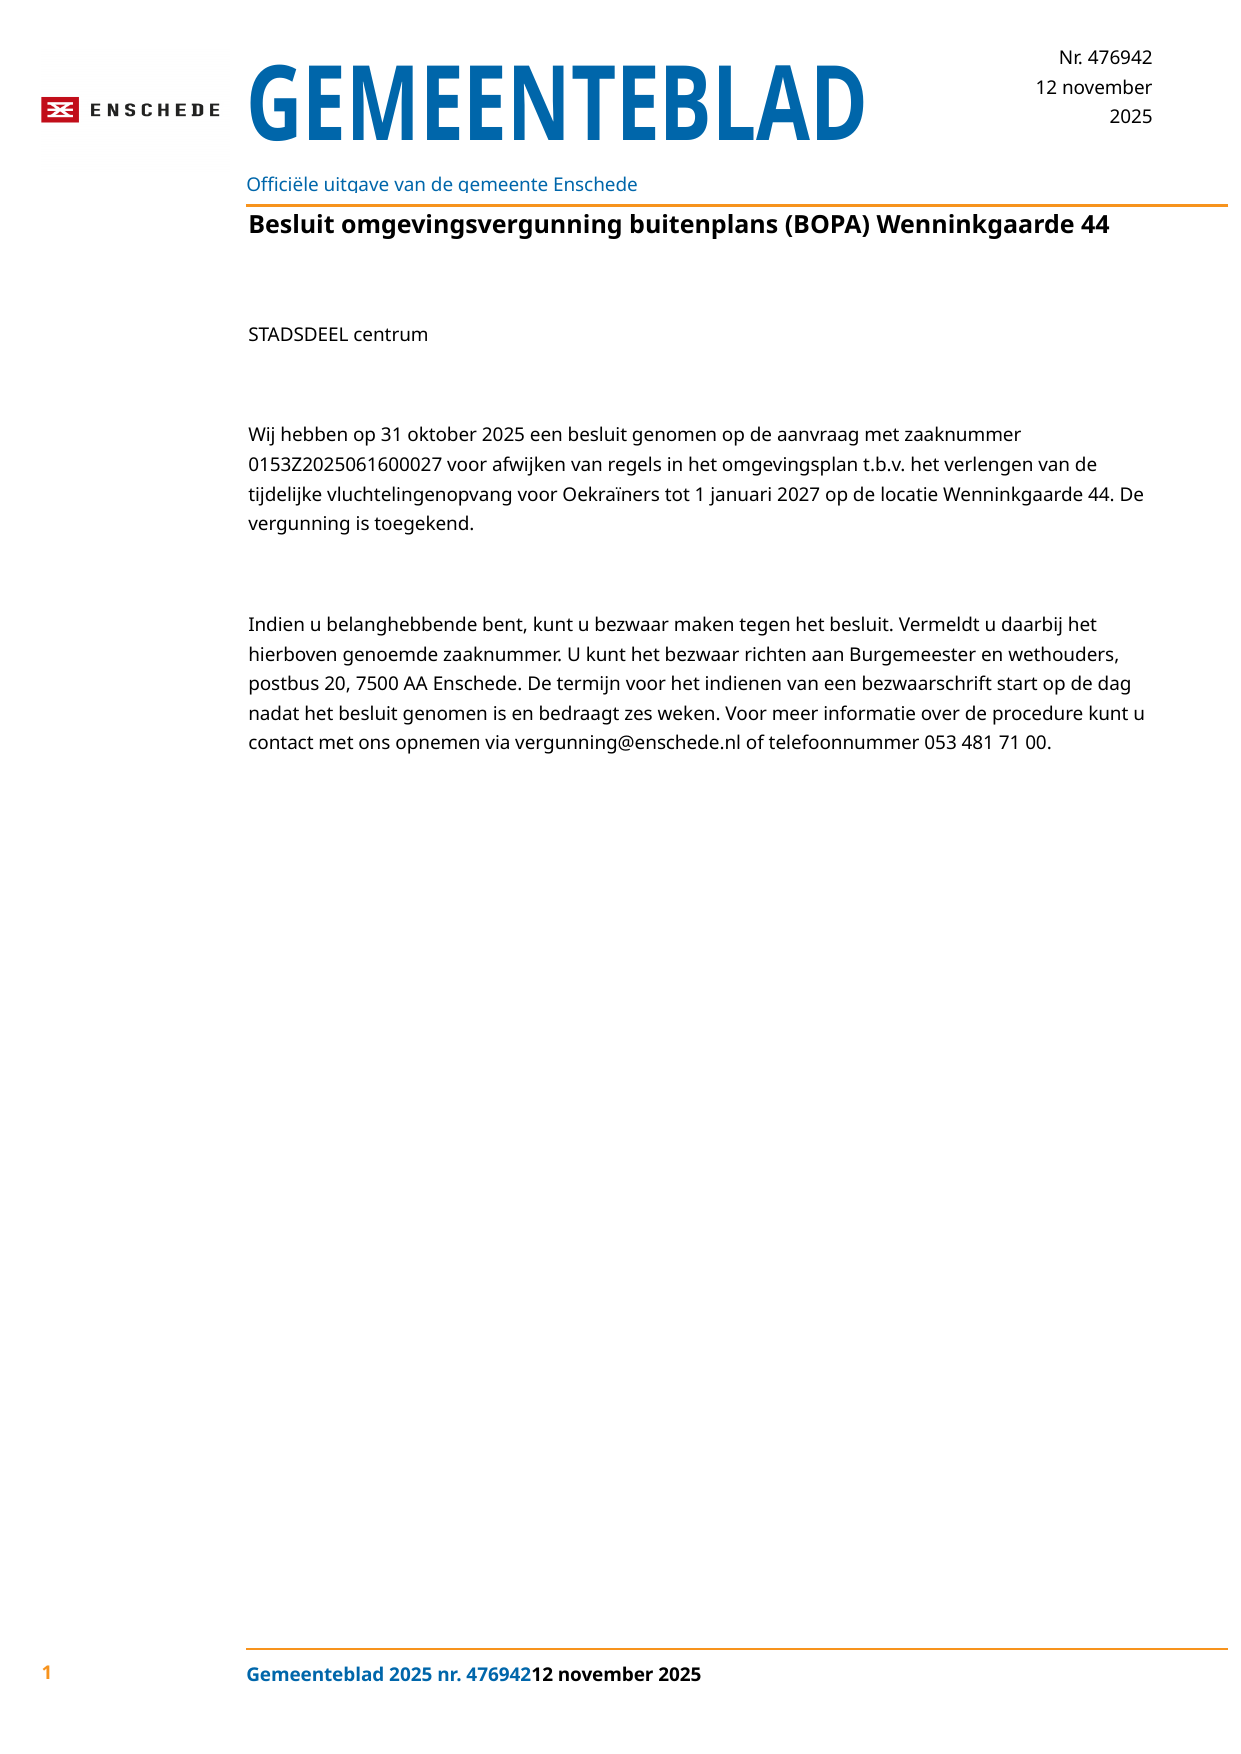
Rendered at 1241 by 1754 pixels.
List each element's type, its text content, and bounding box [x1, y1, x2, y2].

text Besluit omgevingsvergunning buitenplans (BOPA) Wenninkgaarde 44 [248, 207, 1152, 241]
text STADSDEEL centrum [248, 321, 1152, 346]
text Indien u belanghebbende bent, kunt u bezwaar maken tegen het besluit. Vermeldt u daarbij het hierboven genoemde zaaknummer. U kunt het bezwaar richten aan Burgemeester en wethouders, postbus 20, 7500 AA Enschede. De termijn voor het indienen van een bezwaarschrift start op de dag nadat het besluit genomen is en bedraagt zes weken. Voor meer informatie over de procedure kunt u contact met ons opnemen via vergunning@enschede.nl of telefoonnummer 053 481 71 00. [248, 611, 1152, 755]
picture [41, 47, 231, 172]
text Wij hebben op 31 oktober 2025 een besluit genomen op de aanvraag met zaaknummer 0153Z2025061600027 voor afwijken van regels in het omgevingsplan t.b.v. het verlengen van de tijdelijke vluchtelingenopvang voor Oekraïners tot 1 januari 2027 op de locatie Wenninkgaarde 44. De vergunning is toegekend. [248, 422, 1152, 536]
